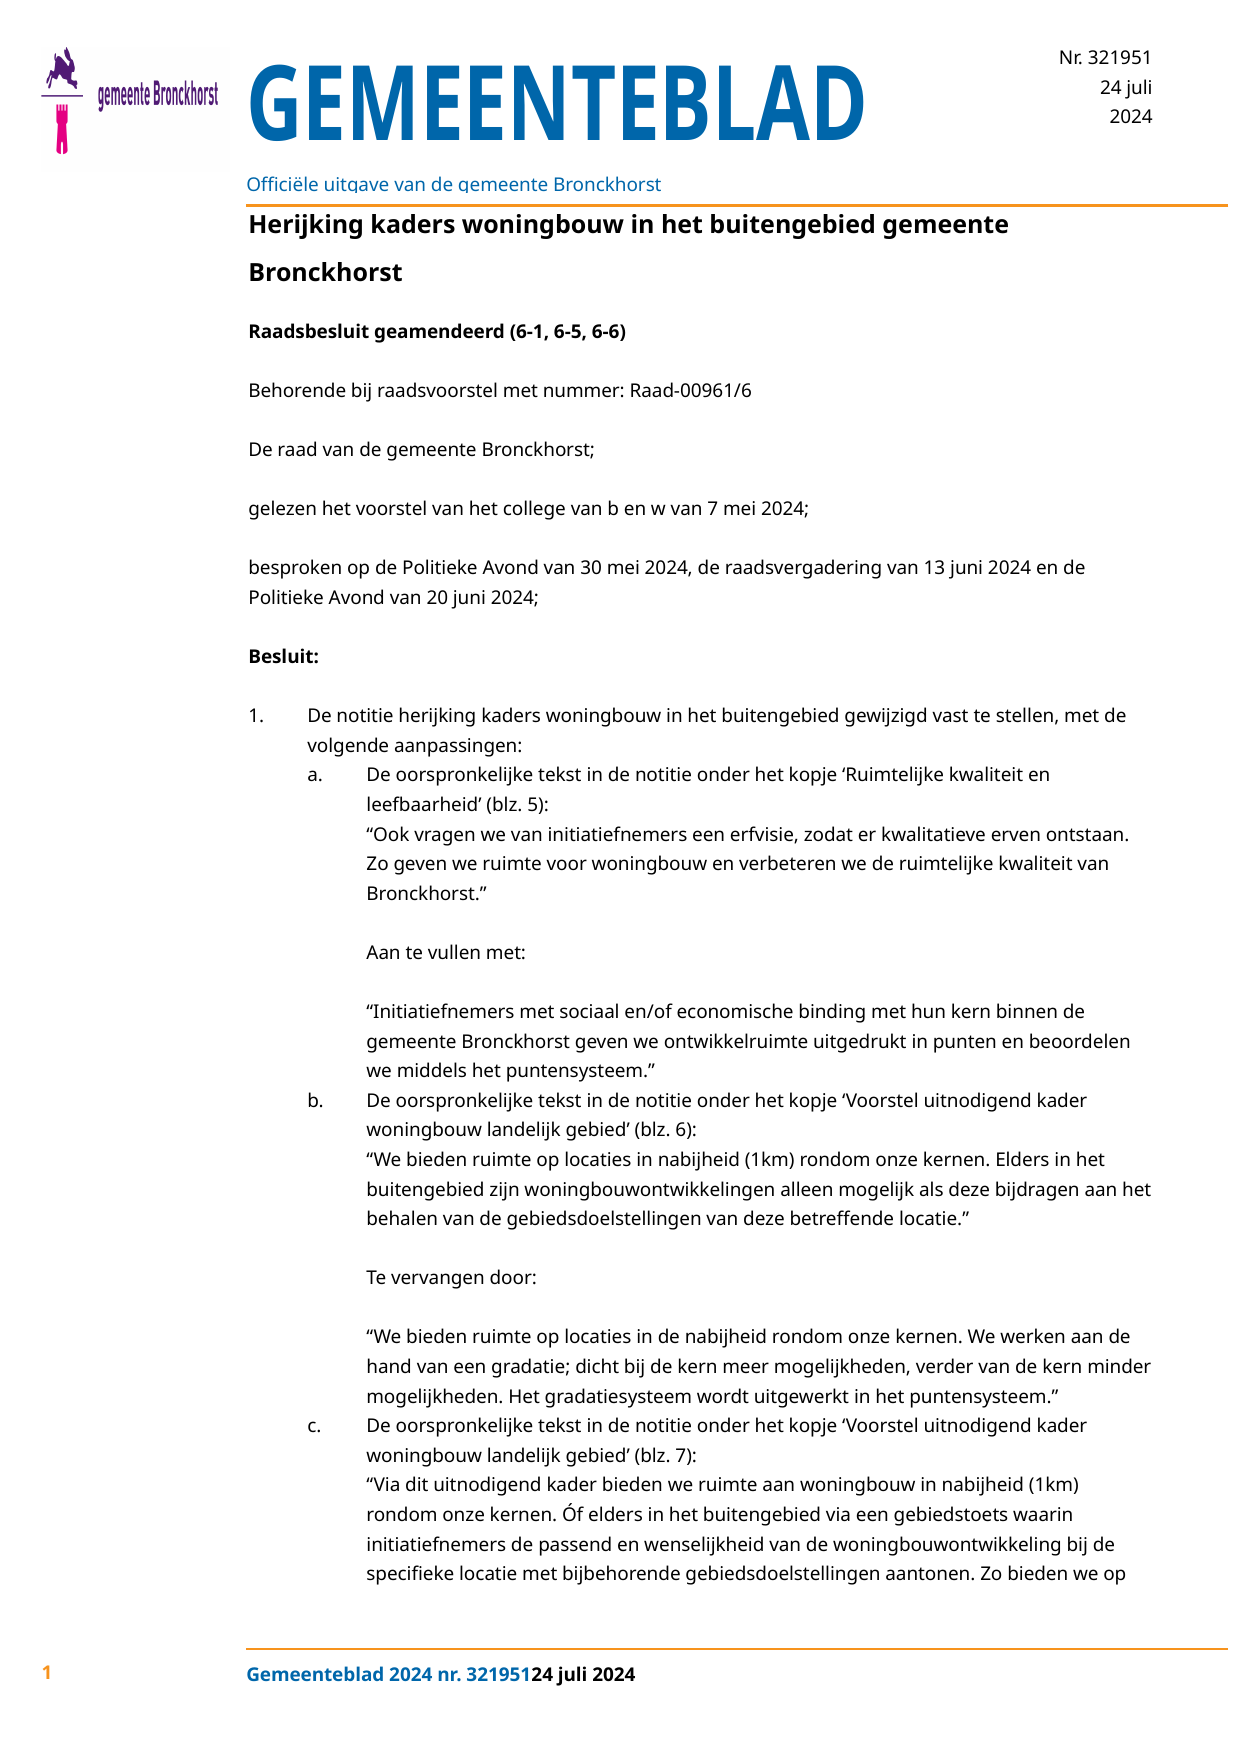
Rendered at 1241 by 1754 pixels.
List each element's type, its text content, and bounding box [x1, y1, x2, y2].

list De oorspronkelijke tekst in de notitie onder het kopje ‘Voorstel uitnodigend kader woningbouw landelijk gebied’ (blz. 6): [307, 1087, 1152, 1142]
list “Initiatiefnemers met sociaal en/of economische binding met hun kern binnen de gemeente Bronckhorst geven we ontwikkelruimte uitgedrukt in punten en beoordelen we middels het puntensysteem.” [307, 998, 1152, 1083]
text Behorende bij raadsvoorstel met nummer: Raad-00961/6 [248, 377, 1152, 403]
list “Ook vragen we van initiatiefnemers een erfvisie, zodat er kwalitatieve erven ontstaan. Zo geven we ruimte voor woningbouw en verbeteren we de ruimtelijke kwaliteit van Bronckhorst.” [307, 821, 1152, 906]
list “We bieden ruimte op locaties in nabijheid (1km) rondom onze kernen. Elders in het buitengebied zijn woningbouwontwikkelingen alleen mogelijk als deze bijdragen aan het behalen van de gebiedsdoelstellingen van deze betreffende locatie.” [307, 1146, 1152, 1231]
list Te vervangen door: [307, 1264, 1152, 1290]
picture [41, 47, 231, 172]
text Herijking kaders woningbouw in het buitengebied gemeente Bronckhorst [248, 207, 1152, 288]
text besproken op de Politieke Avond van 30 mei 2024, de raadsvergadering van 13 juni 2024 en de Politieke Avond van 20 juni 2024; [248, 554, 1152, 610]
list De oorspronkelijke tekst in de notitie onder het kopje ‘Voorstel uitnodigend kader woningbouw landelijk gebied’ (blz. 7): [307, 1412, 1152, 1468]
text De raad van de gemeente Bronckhorst; [248, 436, 1152, 462]
list De notitie herijking kaders woningbouw in het buitengebied gewijzigd vast te stellen, met de volgende aanpassingen: [248, 702, 1152, 758]
list De oorspronkelijke tekst in de notitie onder het kopje ‘Ruimtelijke kwaliteit en leefbaarheid’ (blz. 5): [307, 762, 1152, 817]
text Besluit: [248, 643, 1152, 669]
list “Via dit uitnodigend kader bieden we ruimte aan woningbouw in nabijheid (1km) rondom onze kernen. Óf elders in het buitengebied via een gebiedstoets waarin initiatiefnemers de passend en wenselijkheid van de woningbouwontwikkeling bij de specifieke locatie met bijbehorende gebiedsdoelstellingen aantonen. Zo bieden we op [307, 1472, 1152, 1586]
text Raadsbesluit geamendeerd (6-1, 6-5, 6-6) [248, 318, 1152, 344]
list Aan te vullen met: [307, 939, 1152, 965]
list “We bieden ruimte op locaties in de nabijheid rondom onze kernen. We werken aan de hand van een gradatie; dicht bij de kern meer mogelijkheden, verder van de kern minder mogelijkheden. Het gradatiesysteem wordt uitgewerkt in het puntensysteem.” [307, 1324, 1152, 1409]
text gelezen het voorstel van het college van b en w van 7 mei 2024; [248, 495, 1152, 521]
